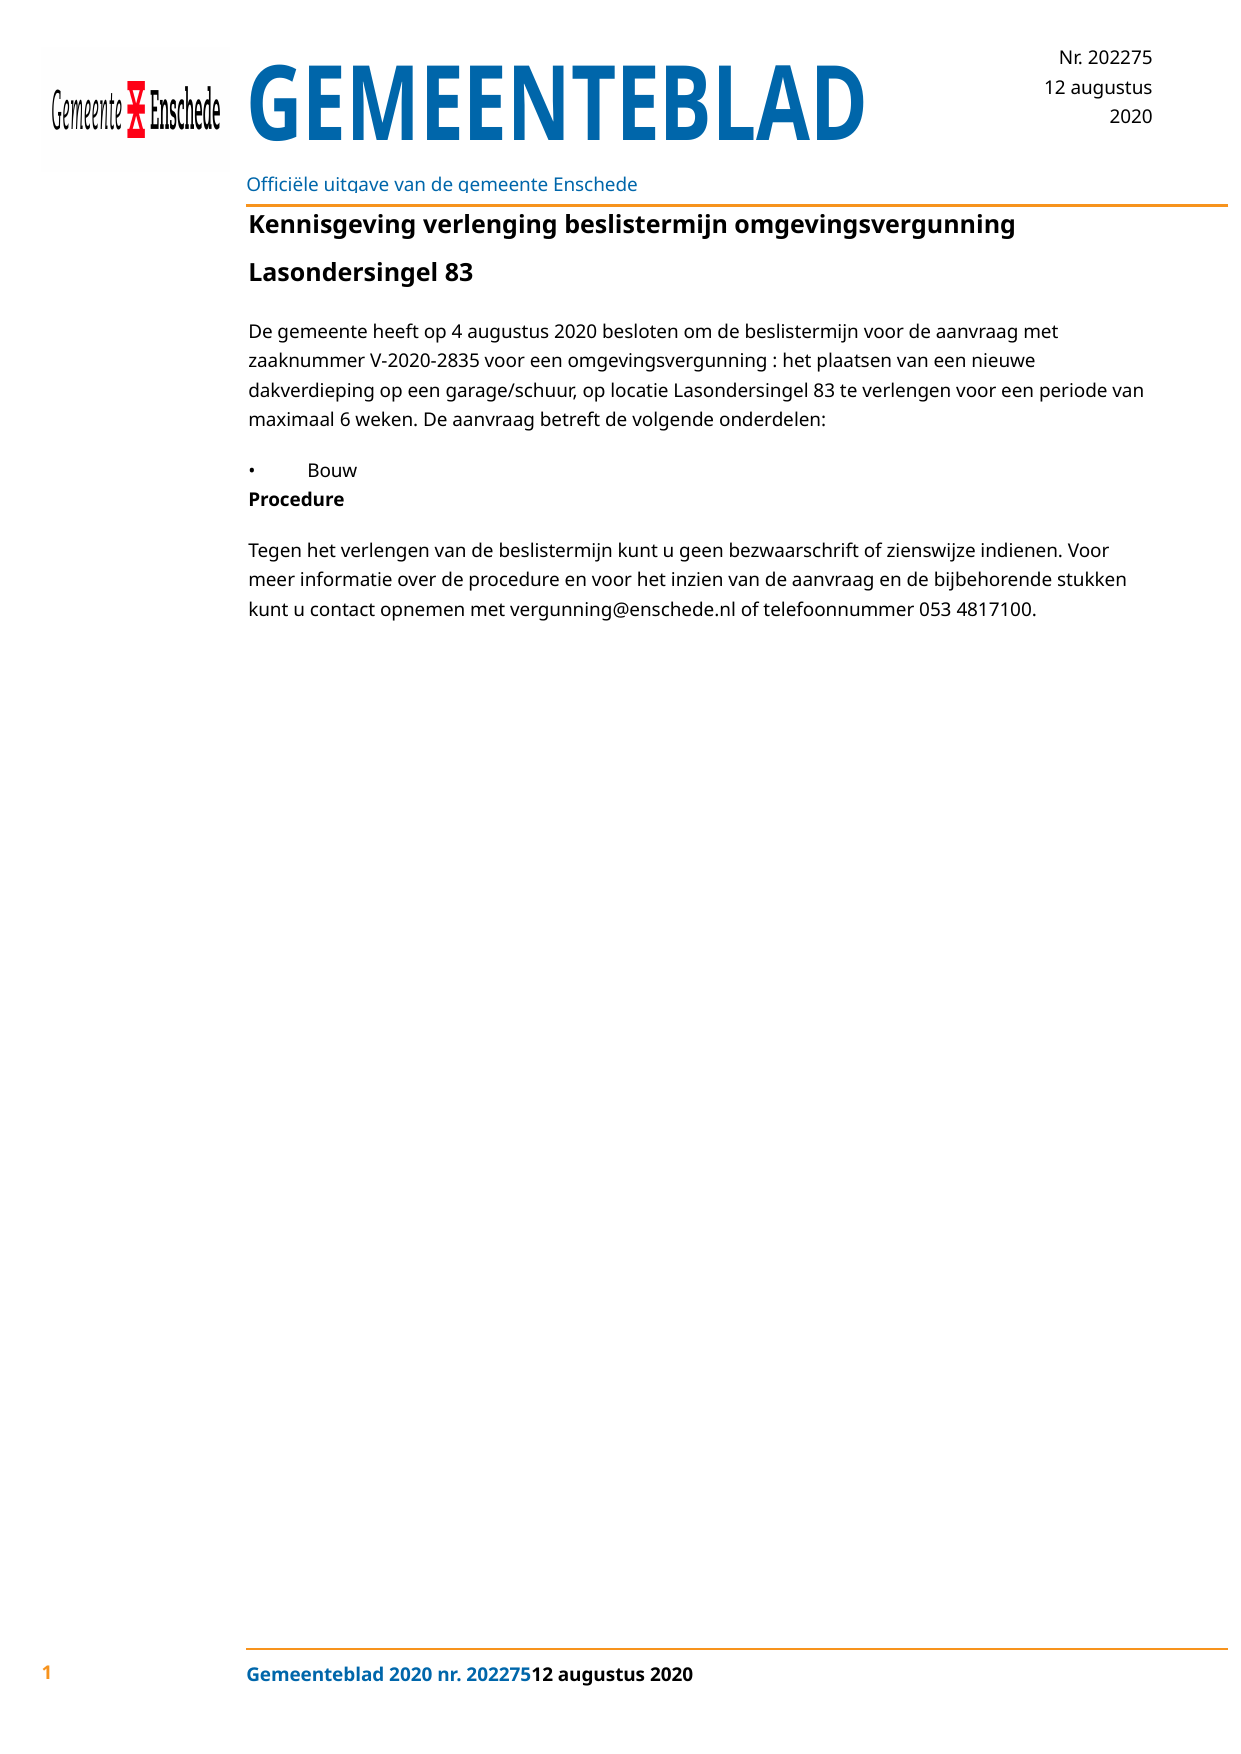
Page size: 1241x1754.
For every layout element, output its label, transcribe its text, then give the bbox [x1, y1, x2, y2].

text Procedure [248, 487, 1152, 512]
text Kennisgeving verlenging beslistermijn omgevingsvergunning Lasondersingel 83 [248, 207, 1152, 288]
text Tegen het verlengen van de beslistermijn kunt u geen bezwaarschrift of zienswijze indienen. Voor meer informatie over de procedure en voor het inzien van de aanvraag en de bijbehorende stukken kunt u contact opnemen met vergunning@enschede.nl of telefoonnummer 053 4817100. [248, 537, 1152, 622]
text De gemeente heeft op 4 augustus 2020 besloten om de beslistermijn voor de aanvraag met zaaknummer V-2020-2835 voor een omgevingsvergunning : het plaatsen van een nieuwe dakverdieping op een garage/schuur, op locatie Lasondersingel 83 te verlengen voor een periode van maximaal 6 weken. De aanvraag betreft de volgende onderdelen: [248, 318, 1152, 432]
list Bouw [248, 457, 1152, 483]
picture [41, 47, 231, 172]
